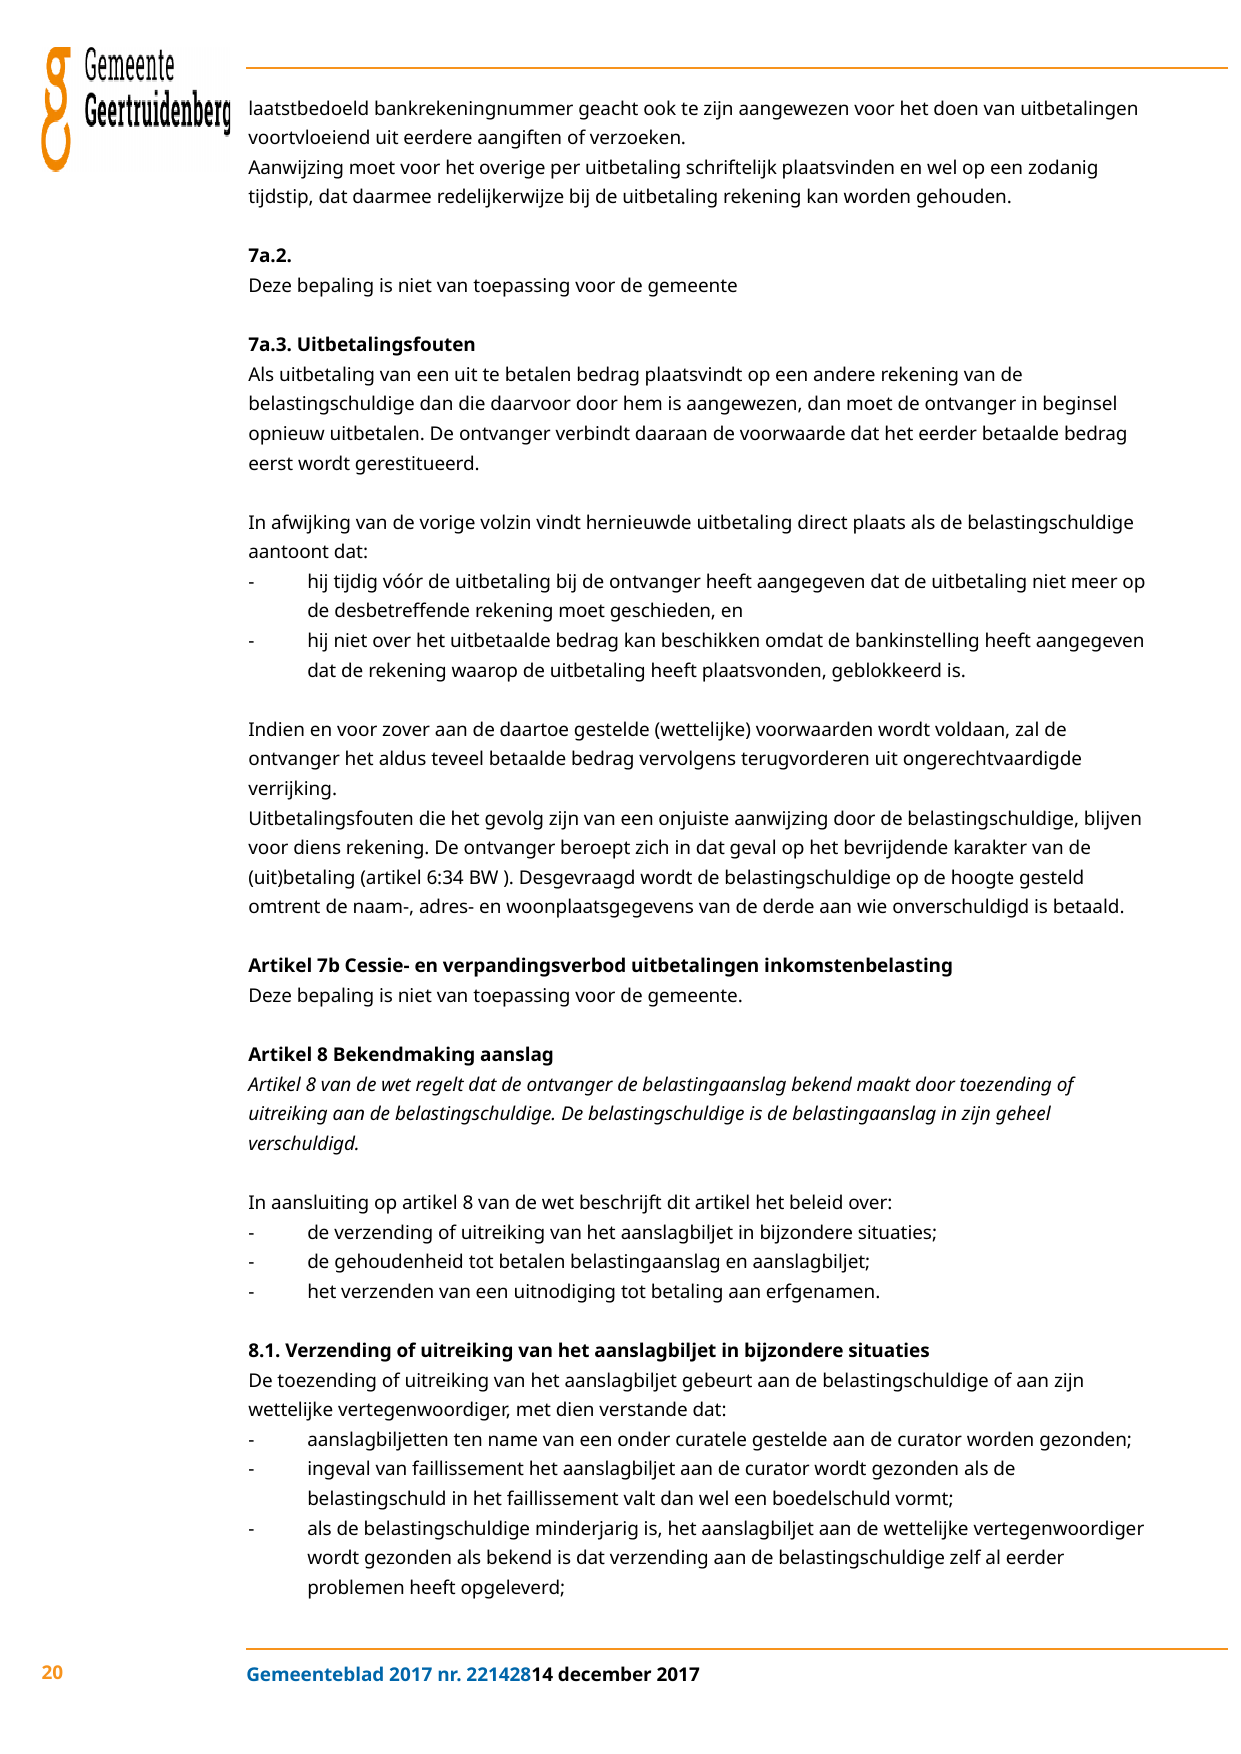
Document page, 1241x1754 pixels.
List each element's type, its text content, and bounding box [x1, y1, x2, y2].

list ingeval van faillissement het aanslagbiljet aan de curator wordt gezonden als de belastingschuld in het faillissement valt dan wel een boedelschuld vormt; [248, 1456, 1152, 1511]
text Artikel 8 van de wet regelt dat de ontvanger de belastingaanslag bekend maakt door toezending of uitreiking aan de belastingschuldige. De belastingschuldige is de belastingaanslag in zijn geheel verschuldigd. [248, 1071, 1152, 1156]
text Deze bepaling is niet van toepassing voor de gemeente. [248, 982, 1152, 1008]
list als de belastingschuldige minderjarig is, het aanslagbiljet aan de wettelijke vertegenwoordiger wordt gezonden als bekend is dat verzending aan de belastingschuldige zelf al eerder problemen heeft opgeleverd; [248, 1515, 1152, 1600]
text In afwijking van de vorige volzin vindt hernieuwde uitbetaling direct plaats als de belastingschuldige aantoont dat: [248, 509, 1152, 564]
list hij niet over het uitbetaalde bedrag kan beschikken omdat de bankinstelling heeft aangegeven dat de rekening waarop de uitbetaling heeft plaatsvonden, geblokkeerd is. [248, 627, 1152, 683]
list het verzenden van een uitnodiging tot betaling aan erfgenamen. [248, 1278, 1152, 1304]
list de gehoudenheid tot betalen belastingaanslag en aanslagbiljet; [248, 1248, 1152, 1274]
list aanslagbiljetten ten name van een onder curatele gestelde aan de curator worden gezonden; [248, 1426, 1152, 1452]
text Artikel 8 Bekendmaking aanslag [248, 1041, 1152, 1067]
text Deze bepaling is niet van toepassing voor de gemeente [248, 272, 1152, 298]
text 8.1. Verzending of uitreiking van het aanslagbiljet in bijzondere situaties [248, 1337, 1152, 1363]
text 7a.2. [248, 243, 1152, 268]
list de verzending of uitreiking van het aanslagbiljet in bijzondere situaties; [248, 1219, 1152, 1245]
list hij tijdig vóór de uitbetaling bij de ontvanger heeft aangegeven dat de uitbetaling niet meer op de desbetreffende rekening moet geschieden, en [248, 568, 1152, 623]
text Aanwijzing moet voor het overige per uitbetaling schriftelijk plaatsvinden en wel op een zodanig tijdstip, dat daarmee redelijkerwijze bij de uitbetaling rekening kan worden gehouden. [248, 154, 1152, 209]
text De toezending of uitreiking van het aanslagbiljet gebeurt aan de belastingschuldige of aan zijn wettelijke vertegenwoordiger, met dien verstande dat: [248, 1367, 1152, 1422]
text Indien en voor zover aan de daartoe gestelde (wettelijke) voorwaarden wordt voldaan, zal de ontvanger het aldus teveel betaalde bedrag vervolgens terugvorderen uit ongerechtvaardigde verrijking. [248, 716, 1152, 801]
text laatstbedoeld bankrekeningnummer geacht ook te zijn aangewezen voor het doen van uitbetalingen voortvloeiend uit eerdere aangiften of verzoeken. [248, 95, 1152, 150]
text Artikel 7b Cessie- en verpandingsverbod uitbetalingen inkomstenbelasting [248, 953, 1152, 978]
text Uitbetalingsfouten die het gevolg zijn van een onjuiste aanwijzing door de belastingschuldige, blijven voor diens rekening. De ontvanger beroept zich in dat geval op het bevrijdende karakter van de (uit)betaling (artikel 6:34 BW ). Desgevraagd wordt de belastingschuldige op de hoogte gesteld omtrent de naam-, adres- en woonplaatsgegevens van de derde aan wie onverschuldigd is betaald. [248, 805, 1152, 919]
text Als uitbetaling van een uit te betalen bedrag plaatsvindt op een andere rekening van de belastingschuldige dan die daarvoor door hem is aangewezen, dan moet de ontvanger in beginsel opnieuw uitbetalen. De ontvanger verbindt daaraan de voorwaarde dat het eerder betaalde bedrag eerst wordt gerestitueerd. [248, 361, 1152, 476]
text 7a.3. Uitbetalingsfouten [248, 331, 1152, 357]
text In aansluiting op artikel 8 van de wet beschrijft dit artikel het beleid over: [248, 1189, 1152, 1215]
picture [41, 47, 231, 172]
